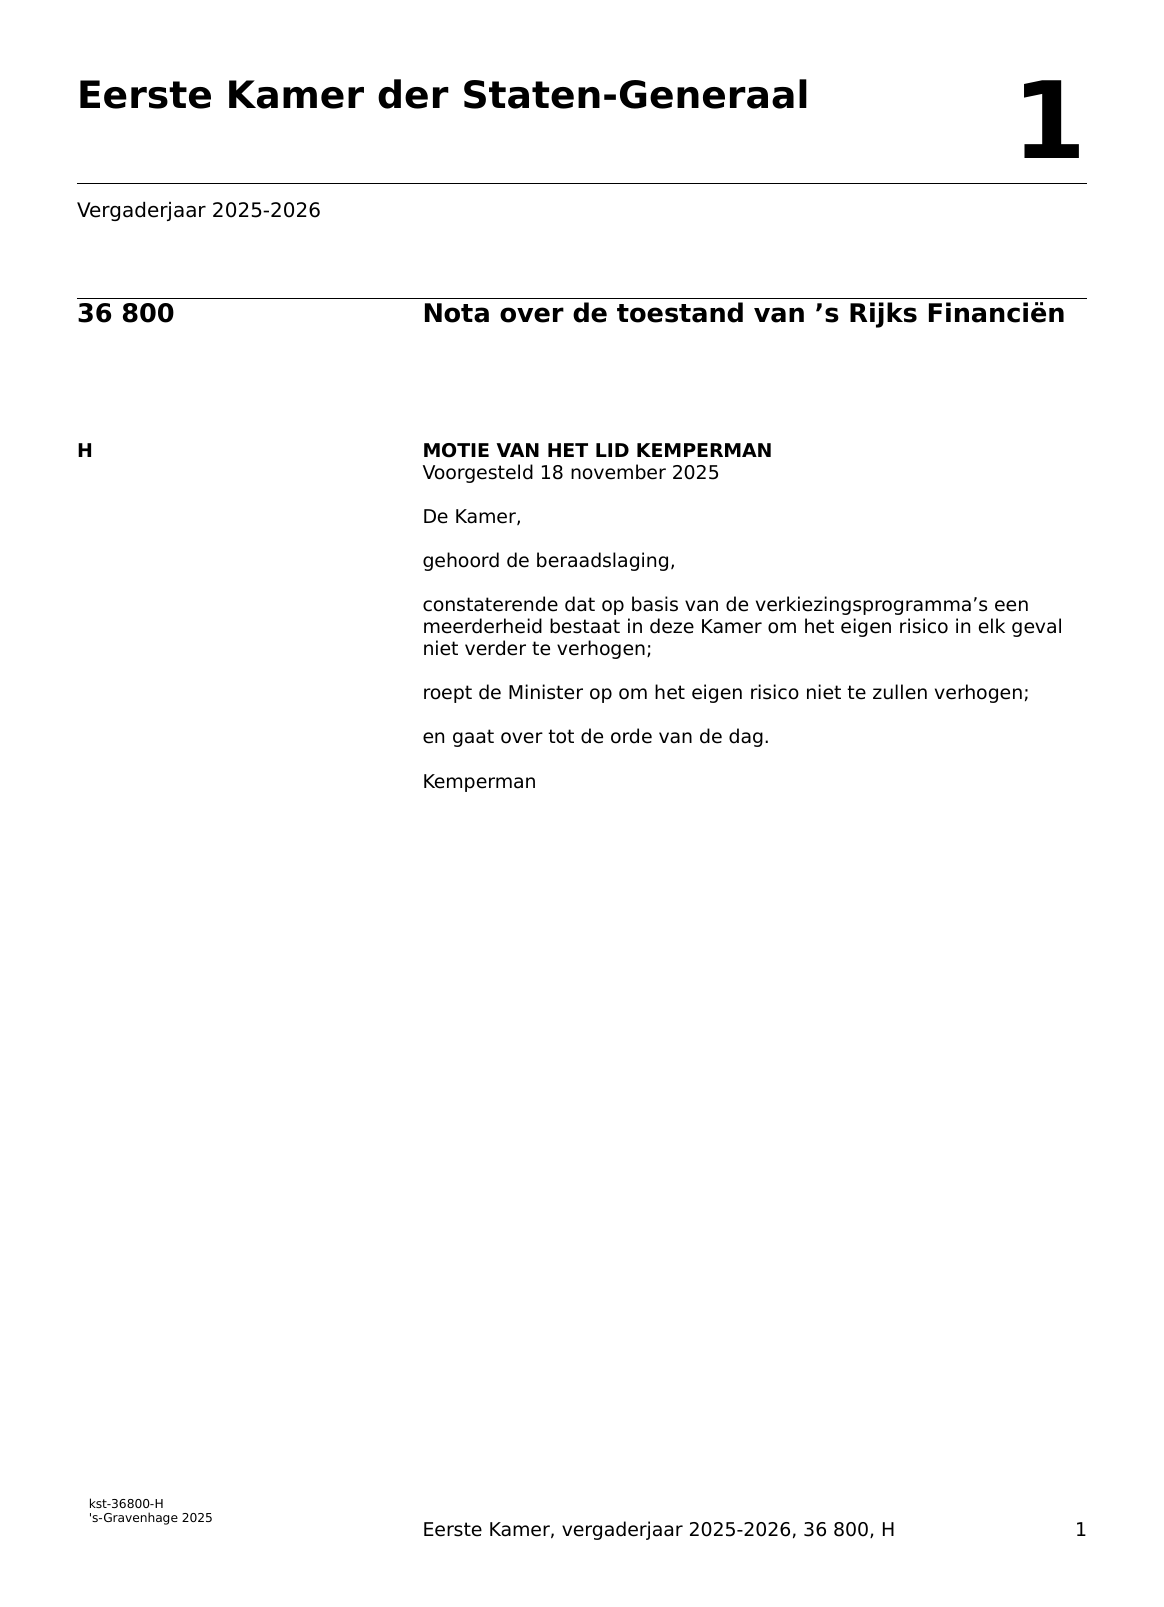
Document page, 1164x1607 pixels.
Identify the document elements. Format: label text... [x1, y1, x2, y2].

table_header Eerste Kamer der Staten-Generaal [77, 59, 886, 183]
text 's-Gravenhage 2025 [88, 1511, 323, 1525]
text gehoord de beraadslaging, [422, 550, 1087, 572]
text constaterende dat op basis van de verkiezingsprogramma’s een meerderheid bestaat in deze Kamer om het eigen risico in elk geval niet verder te verhogen; [422, 594, 1087, 660]
subtitle 36 800 Nota over de toestand van ’s Rijks Financiën [77, 299, 1087, 329]
text Voorgesteld 18 november 2025 [422, 462, 1087, 484]
text en gaat over tot de orde van de dag. [422, 726, 1087, 748]
text kst-36800-H [88, 1497, 323, 1511]
table_header 1 [886, 59, 1087, 183]
text roept de Minister op om het eigen risico niet te zullen verhogen; [422, 682, 1087, 704]
text De Kamer, [422, 506, 1087, 528]
table_cell Vergaderjaar 2025-2026 [77, 184, 1087, 298]
subtitle H MOTIE VAN HET LID KEMPERMAN [77, 440, 1087, 462]
text Kemperman [422, 771, 1087, 793]
